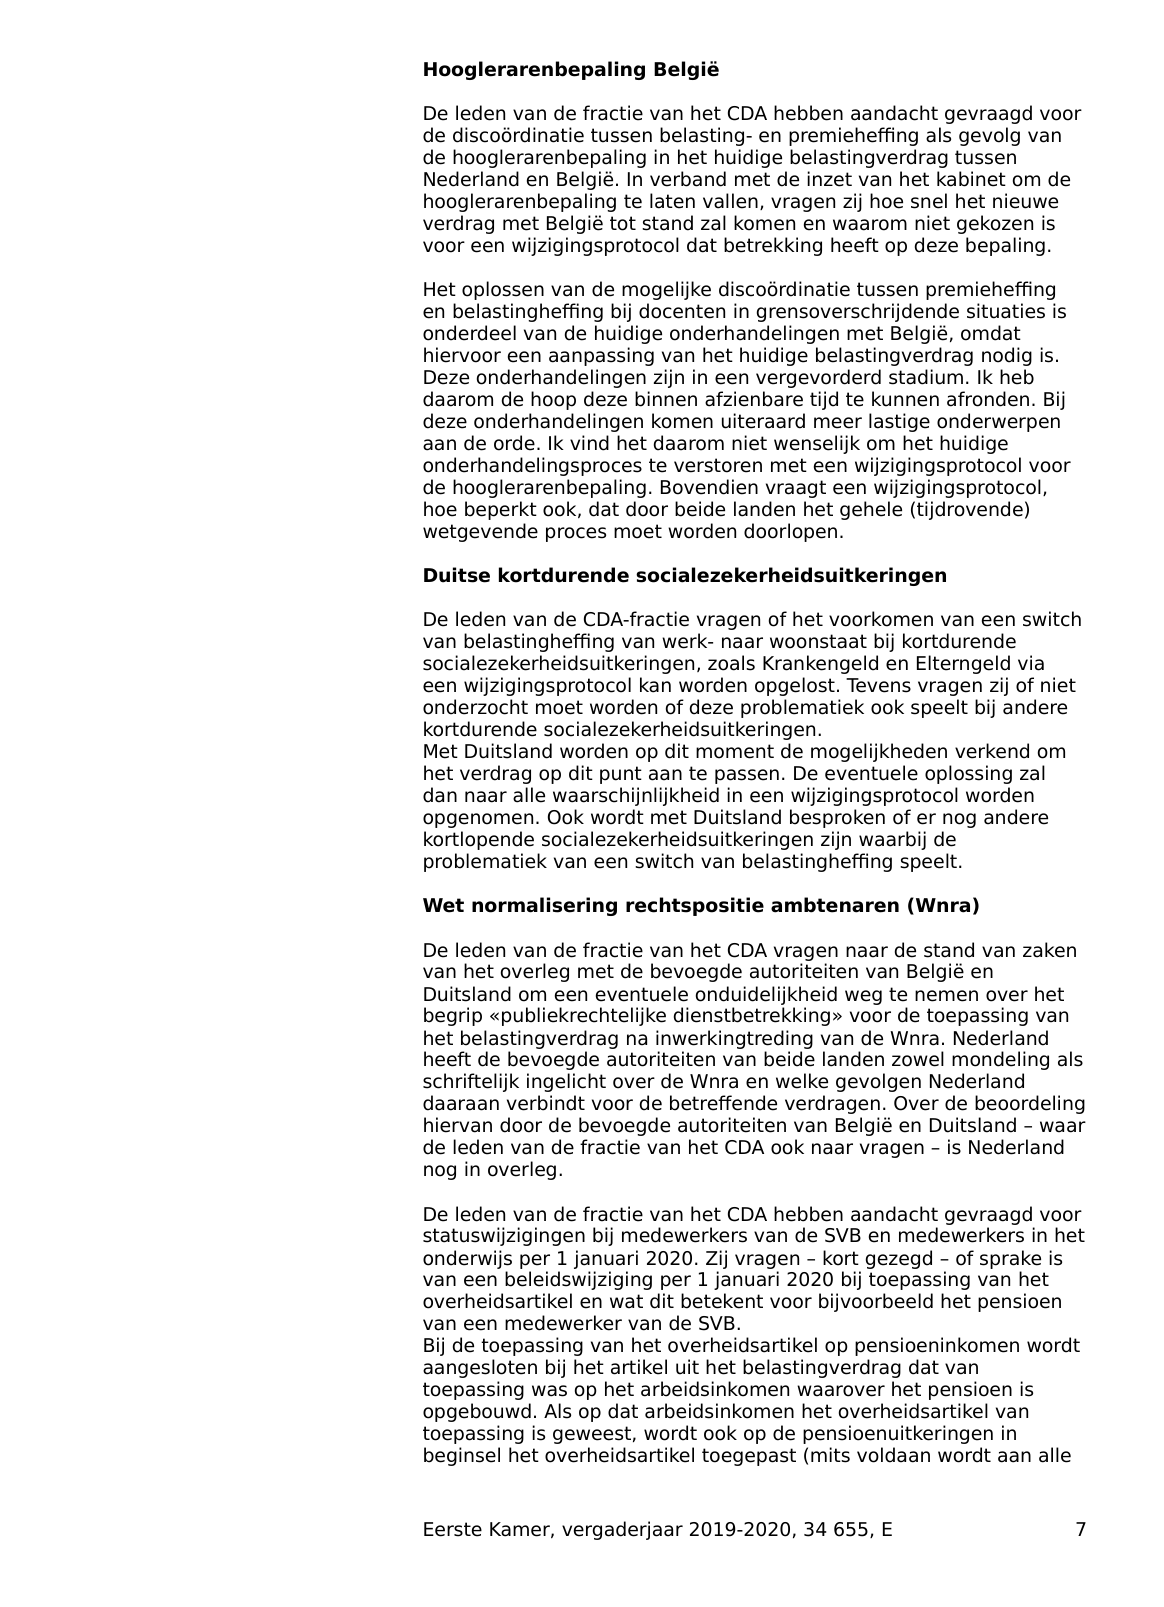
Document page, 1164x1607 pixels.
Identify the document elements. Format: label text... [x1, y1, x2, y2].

text Het oplossen van de mogelijke discoördinatie tussen premieheffing en belastingheffing bij docenten in grensoverschrijdende situaties is onderdeel van de huidige onderhandelingen met België, omdat hiervoor een aanpassing van het huidige belastingverdrag nodig is. Deze onderhandelingen zijn in een vergevorderd stadium. Ik heb daarom de hoop deze binnen afzienbare tijd te kunnen afronden. Bij deze onderhandelingen komen uiteraard meer lastige onderwerpen aan de orde. Ik vind het daarom niet wenselijk om het huidige onderhandelingsproces te verstoren met een wijzigingsprotocol voor de hooglerarenbepaling. Bovendien vraagt een wijzigingsprotocol, hoe beperkt ook, dat door beide landen het gehele (tijdrovende) wetgevende proces moet worden doorlopen. [422, 279, 1087, 543]
subtitle Duitse kortdurende socialezekerheidsuitkeringen [422, 565, 1087, 587]
subtitle Wet normalisering rechtspositie ambtenaren (Wnra) [422, 895, 1087, 917]
text De leden van de CDA-fractie vragen of het voorkomen van een switch van belastingheffing van werk- naar woonstaat bij kortdurende socialezekerheidsuitkeringen, zoals Krankengeld en Elterngeld via een wijzigingsprotocol kan worden opgelost. Tevens vragen zij of niet onderzocht moet worden of deze problematiek ook speelt bij andere kortdurende socialezekerheidsuitkeringen. [422, 609, 1087, 741]
text Met Duitsland worden op dit moment de mogelijkheden verkend om het verdrag op dit punt aan te passen. De eventuele oplossing zal dan naar alle waarschijnlijkheid in een wijzigingsprotocol worden opgenomen. Ook wordt met Duitsland besproken of er nog andere kortlopende socialezekerheidsuitkeringen zijn waarbij de problematiek van een switch van belastingheffing speelt. [422, 741, 1087, 873]
text De leden van de fractie van het CDA hebben aandacht gevraagd voor statuswijzigingen bij medewerkers van de SVB en medewerkers in het onderwijs per 1 januari 2020. Zij vragen – kort gezegd – of sprake is van een beleidswijziging per 1 januari 2020 bij toepassing van het overheidsartikel en wat dit betekent voor bijvoorbeeld het pensioen van een medewerker van de SVB. [422, 1203, 1087, 1335]
text De leden van de fractie van het CDA hebben aandacht gevraagd voor de discoördinatie tussen belasting- en premieheffing als gevolg van de hooglerarenbepaling in het huidige belastingverdrag tussen Nederland en België. In verband met de inzet van het kabinet om de hooglerarenbepaling te laten vallen, vragen zij hoe snel het nieuwe verdrag met België tot stand zal komen en waarom niet gekozen is voor een wijzigingsprotocol dat betrekking heeft op deze bepaling. [422, 103, 1087, 257]
subtitle Hooglerarenbepaling België [422, 59, 1087, 81]
text Bij de toepassing van het overheidsartikel op pensioeninkomen wordt aangesloten bij het artikel uit het belastingverdrag dat van toepassing was op het arbeidsinkomen waarover het pensioen is opgebouwd. Als op dat arbeidsinkomen het overheidsartikel van toepassing is geweest, wordt ook op de pensioenuitkeringen in beginsel het overheidsartikel toegepast (mits voldaan wordt aan alle [422, 1335, 1087, 1467]
text De leden van de fractie van het CDA vragen naar de stand van zaken van het overleg met de bevoegde autoriteiten van België en Duitsland om een eventuele onduidelijkheid weg te nemen over het begrip «publiekrechtelijke dienstbetrekking» voor de toepassing van het belastingverdrag na inwerkingtreding van de Wnra. Nederland heeft de bevoegde autoriteiten van beide landen zowel mondeling als schriftelijk ingelicht over de Wnra en welke gevolgen Nederland daaraan verbindt voor de betreffende verdragen. Over de beoordeling hiervan door de bevoegde autoriteiten van België en Duitsland – waar de leden van de fractie van het CDA ook naar vragen – is Nederland nog in overleg. [422, 939, 1087, 1181]
